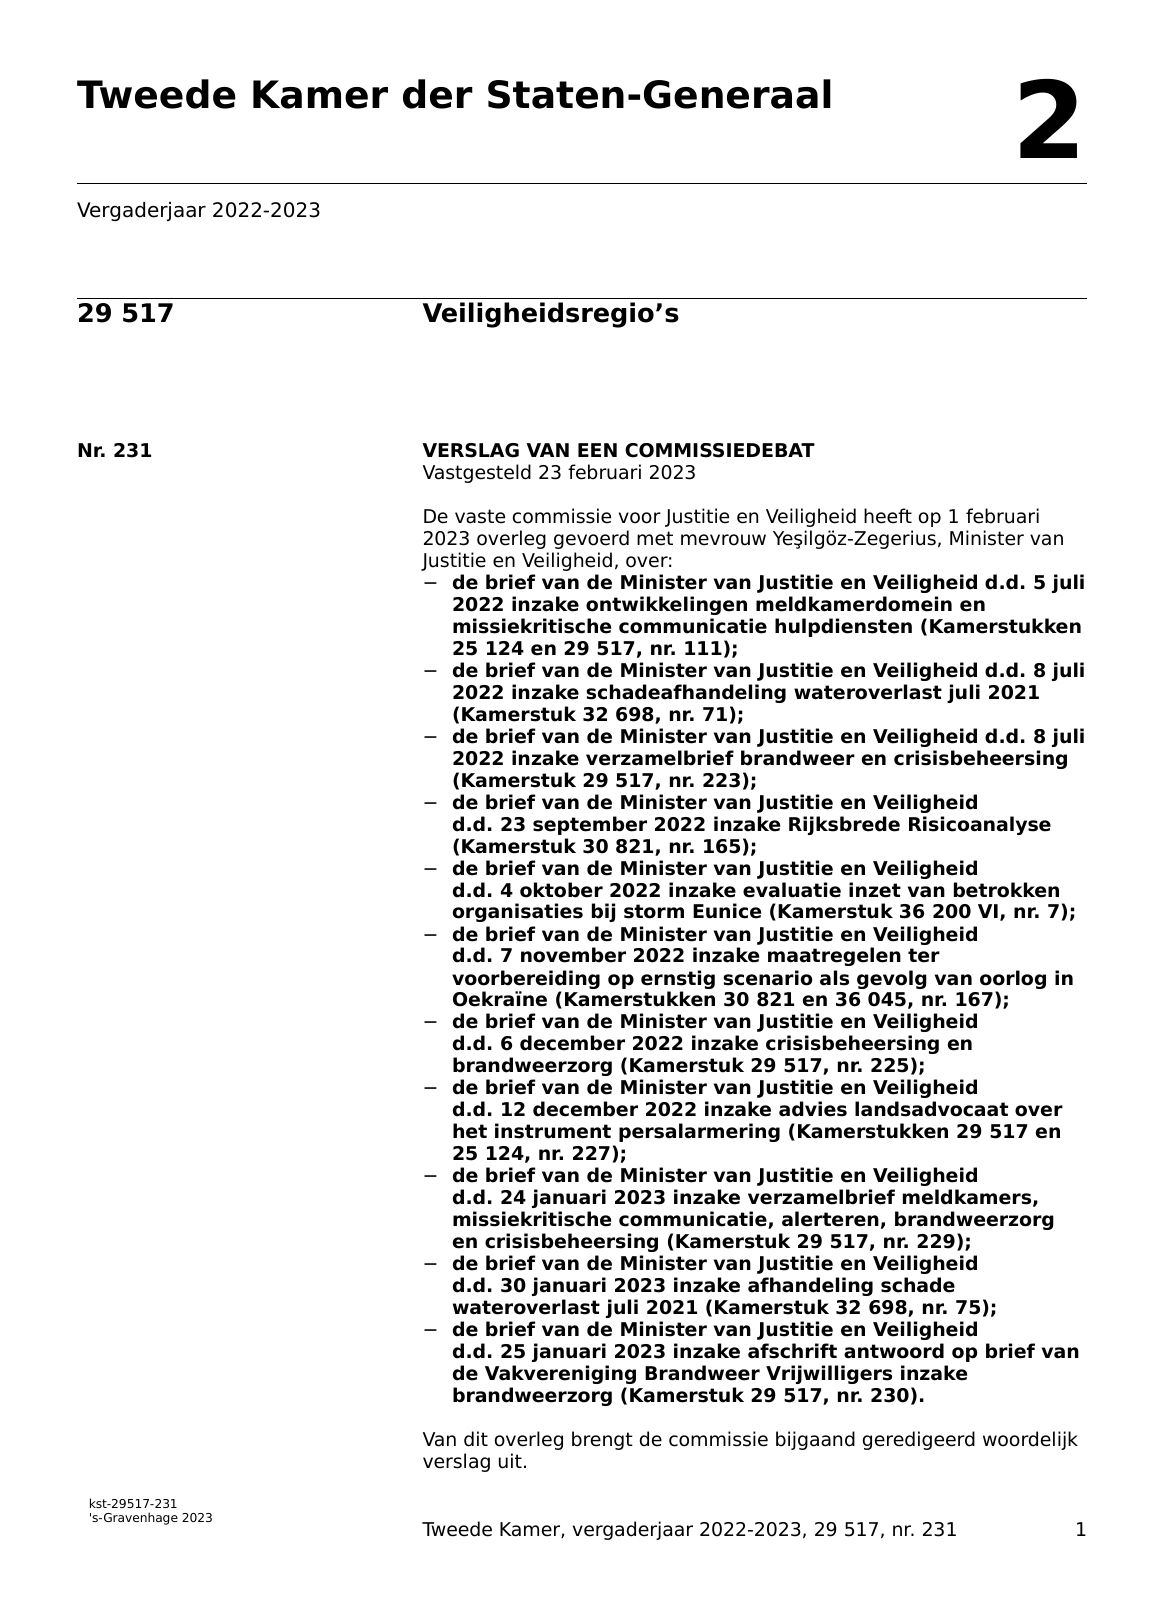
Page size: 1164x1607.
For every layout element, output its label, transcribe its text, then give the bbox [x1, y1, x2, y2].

text − de brief van de Minister van Justitie en Veiligheid d.d. 23 september 2022 inzake Rijksbrede Risicoanalyse (Kamerstuk 30 821, nr. 165); [422, 792, 1087, 857]
text − de brief van de Minister van Justitie en Veiligheid d.d. 6 december 2022 inzake crisisbeheersing en brandweerzorg (Kamerstuk 29 517, nr. 225); [422, 1011, 1087, 1077]
text 's-Gravenhage 2023 [88, 1511, 323, 1525]
text − de brief van de Minister van Justitie en Veiligheid d.d. 7 november 2022 inzake maatregelen ter voorbereiding op ernstig scenario als gevolg van oorlog in Oekraïne (Kamerstukken 30 821 en 36 045, nr. 167); [422, 923, 1087, 1011]
table_header 2 [886, 59, 1087, 183]
text − de brief van de Minister van Justitie en Veiligheid d.d. 4 oktober 2022 inzake evaluatie inzet van betrokken organisaties bij storm Eunice (Kamerstuk 36 200 VI, nr. 7); [422, 857, 1087, 923]
text − de brief van de Minister van Justitie en Veiligheid d.d. 5 juli 2022 inzake ontwikkelingen meldkamerdomein en missiekritische communicatie hulpdiensten (Kamerstukken 25 124 en 29 517, nr. 111); [422, 572, 1087, 660]
text Vastgesteld 23 februari 2023 [422, 462, 1087, 484]
text − de brief van de Minister van Justitie en Veiligheid d.d. 12 december 2022 inzake advies landsadvocaat over het instrument persalarmering (Kamerstukken 29 517 en 25 124, nr. 227); [422, 1077, 1087, 1165]
text kst-29517-231 [88, 1497, 323, 1511]
text − de brief van de Minister van Justitie en Veiligheid d.d. 24 januari 2023 inzake verzamelbrief meldkamers, missiekritische communicatie, alerteren, brandweerzorg en crisisbeheersing (Kamerstuk 29 517, nr. 229); [422, 1165, 1087, 1253]
table_cell Vergaderjaar 2022-2023 [77, 184, 1087, 298]
text − de brief van de Minister van Justitie en Veiligheid d.d. 25 januari 2023 inzake afschrift antwoord op brief van de Vakvereniging Brandweer Vrijwilligers inzake brandweerzorg (Kamerstuk 29 517, nr. 230). [422, 1319, 1087, 1407]
text Van dit overleg brengt de commissie bijgaand geredigeerd woordelijk verslag uit. [422, 1429, 1087, 1473]
subtitle 29 517 Veiligheidsregio’s [77, 299, 1087, 329]
subtitle Nr. 231 VERSLAG VAN EEN COMMISSIEDEBAT [77, 440, 1087, 462]
text − de brief van de Minister van Justitie en Veiligheid d.d. 8 juli 2022 inzake schadeafhandeling wateroverlast juli 2021 (Kamerstuk 32 698, nr. 71); [422, 660, 1087, 726]
text De vaste commissie voor Justitie en Veiligheid heeft op 1 februari 2023 overleg gevoerd met mevrouw Yeşilgöz-Zegerius, Minister van Justitie en Veiligheid, over: [422, 506, 1087, 572]
text − de brief van de Minister van Justitie en Veiligheid d.d. 8 juli 2022 inzake verzamelbrief brandweer en crisisbeheersing (Kamerstuk 29 517, nr. 223); [422, 726, 1087, 792]
table_header Tweede Kamer der Staten-Generaal [77, 59, 886, 183]
text − de brief van de Minister van Justitie en Veiligheid d.d. 30 januari 2023 inzake afhandeling schade wateroverlast juli 2021 (Kamerstuk 32 698, nr. 75); [422, 1253, 1087, 1319]
